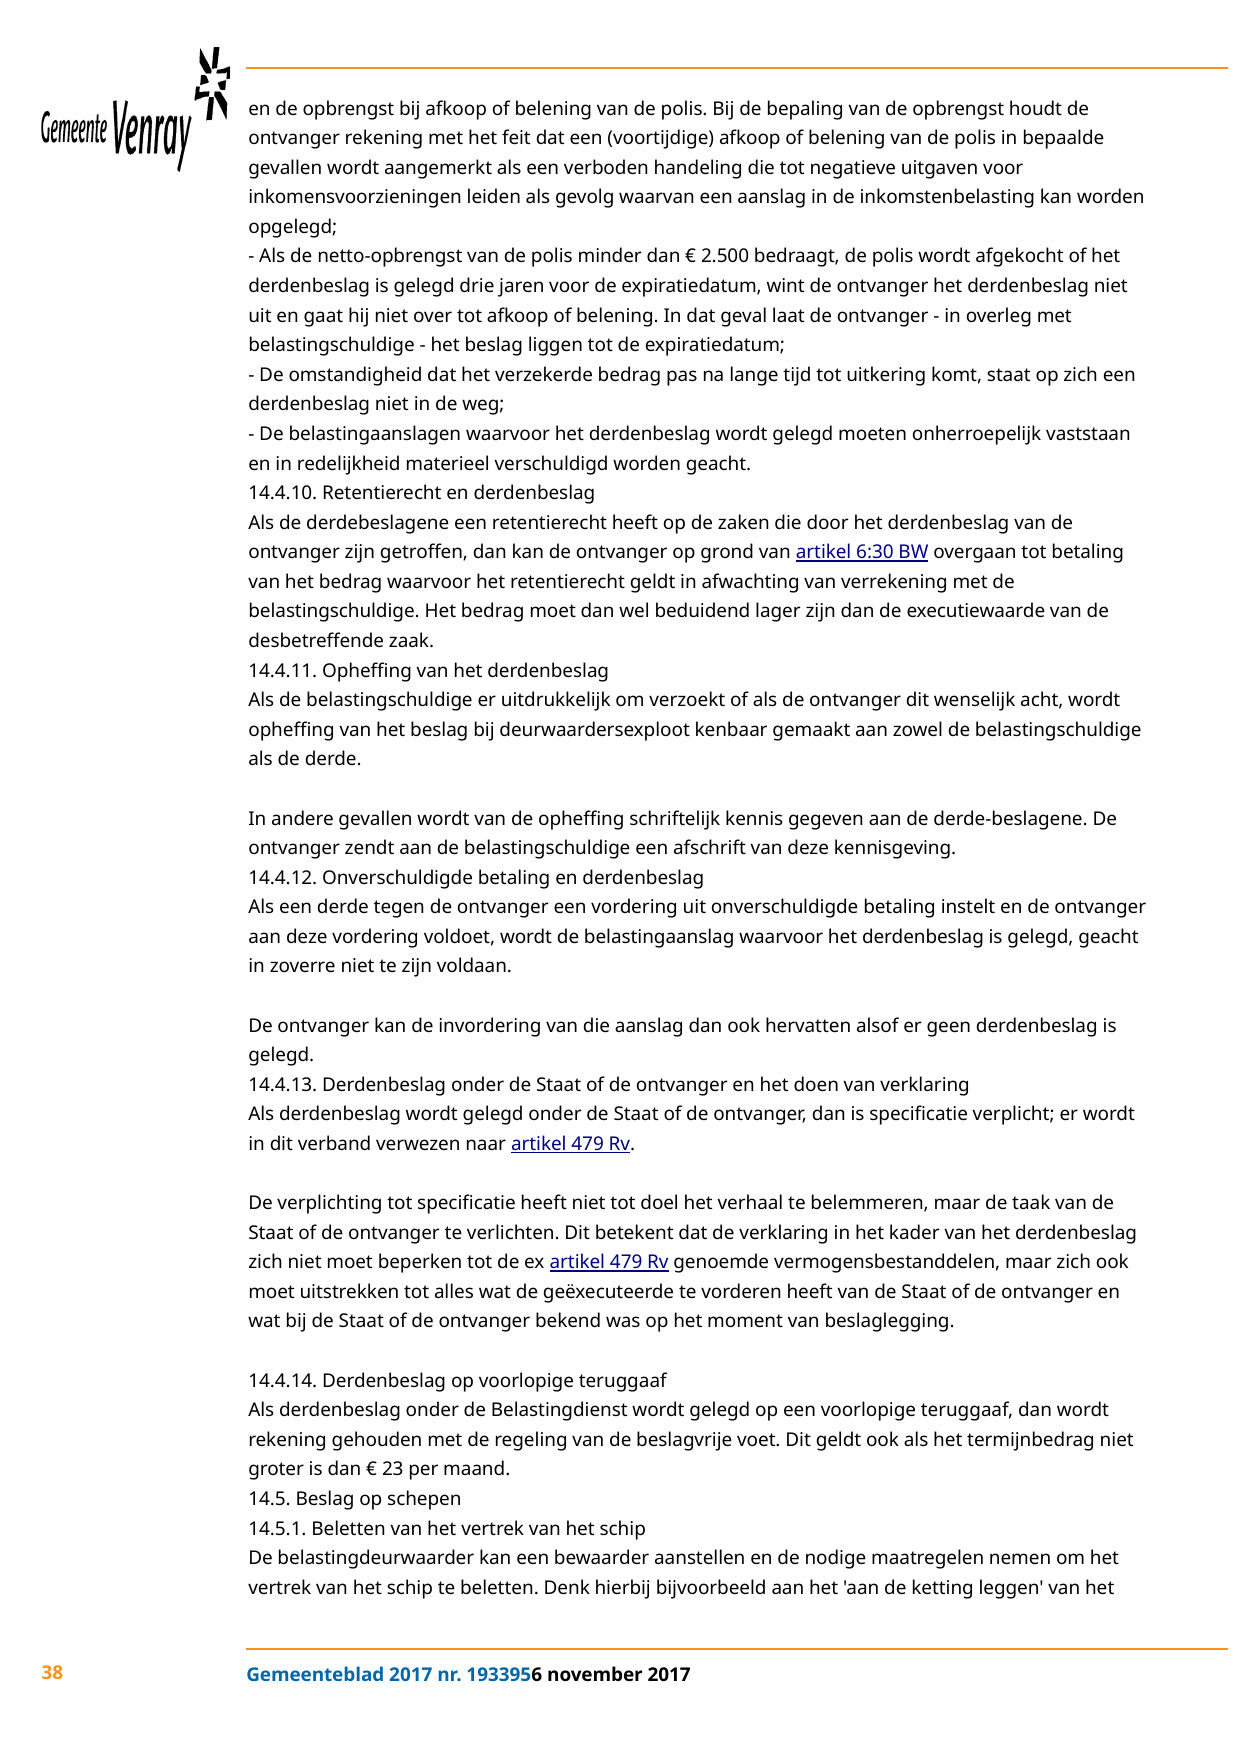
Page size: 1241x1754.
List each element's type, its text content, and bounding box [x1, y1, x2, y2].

text - De belastingaanslagen waarvoor het derdenbeslag wordt gelegd moeten onherroepelijk vaststaan en in redelijkheid materieel verschuldigd worden geacht. [248, 420, 1152, 476]
text 14.5. Beslag op schepen [248, 1485, 1152, 1511]
text en de opbrengst bij afkoop of belening van de polis. Bij de bepaling van de opbrengst houdt de ontvanger rekening met het feit dat een (voortijdige) afkoop of belening van de polis in bepaalde gevallen wordt aangemerkt als een verboden handeling die tot negatieve uitgaven voor inkomensvoorzieningen leiden als gevolg waarvan een aanslag in de inkomstenbelasting kan worden opgelegd; [248, 95, 1152, 239]
text 14.4.11. Opheffing van het derdenbeslag [248, 657, 1152, 683]
text In andere gevallen wordt van de opheffing schriftelijk kennis gegeven aan de derde-beslagene. De ontvanger zendt aan de belastingschuldige een afschrift van deze kennisgeving. [248, 805, 1152, 860]
text 14.4.10. Retentierecht en derdenbeslag [248, 479, 1152, 505]
text De ontvanger kan de invordering van die aanslag dan ook hervatten alsof er geen derdenbeslag is gelegd. [248, 1012, 1152, 1067]
picture [41, 47, 231, 172]
text 14.4.13. Derdenbeslag onder de Staat of de ontvanger en het doen van verklaring [248, 1071, 1152, 1097]
text - De omstandigheid dat het verzekerde bedrag pas na lange tijd tot uitkering komt, staat op zich een derdenbeslag niet in de weg; [248, 361, 1152, 416]
text Als derdenbeslag wordt gelegd onder de Staat of de ontvanger, dan is specificatie verplicht; er wordt in dit verband verwezen naar artikel 479 Rv. [248, 1101, 1152, 1156]
text De belastingdeurwaarder kan een bewaarder aanstellen en de nodige maatregelen nemen om het vertrek van het schip te beletten. Denk hierbij bijvoorbeeld aan het 'aan de ketting leggen' van het [248, 1544, 1152, 1600]
text Als derdenbeslag onder de Belastingdienst wordt gelegd op een voorlopige teruggaaf, dan wordt rekening gehouden met de regeling van de beslagvrije voet. Dit geldt ook als het termijnbedrag niet groter is dan € 23 per maand. [248, 1396, 1152, 1481]
text - Als de netto-opbrengst van de polis minder dan € 2.500 bedraagt, de polis wordt afgekocht of het derdenbeslag is gelegd drie jaren voor de expiratiedatum, wint de ontvanger het derdenbeslag niet uit en gaat hij niet over tot afkoop of belening. In dat geval laat de ontvanger - in overleg met belastingschuldige - het beslag liggen tot de expiratiedatum; [248, 243, 1152, 357]
text 14.4.14. Derdenbeslag op voorlopige teruggaaf [248, 1367, 1152, 1393]
text De verplichting tot specificatie heeft niet tot doel het verhaal te belemmeren, maar de taak van de Staat of de ontvanger te verlichten. Dit betekent dat de verklaring in het kader van het derdenbeslag zich niet moet beperken tot de ex artikel 479 Rv genoemde vermogensbestanddelen, maar zich ook moet uitstrekken tot alles wat de geëxecuteerde te vorderen heeft van de Staat of de ontvanger en wat bij de Staat of de ontvanger bekend was op het moment van beslaglegging. [248, 1189, 1152, 1333]
text Als de belastingschuldige er uitdrukkelijk om verzoekt of als de ontvanger dit wenselijk acht, wordt opheffing van het beslag bij deurwaardersexploot kenbaar gemaakt aan zowel de belastingschuldige als de derde. [248, 686, 1152, 771]
text 14.4.12. Onverschuldigde betaling en derdenbeslag [248, 864, 1152, 890]
text 14.5.1. Beletten van het vertrek van het schip [248, 1515, 1152, 1541]
text Als de derdebeslagene een retentierecht heeft op de zaken die door het derdenbeslag van de ontvanger zijn getroffen, dan kan de ontvanger op grond van artikel 6:30 BW overgaan tot betaling van het bedrag waarvoor het retentierecht geldt in afwachting van verrekening met de belastingschuldige. Het bedrag moet dan wel beduidend lager zijn dan de executiewaarde van de desbetreffende zaak. [248, 509, 1152, 653]
text Als een derde tegen de ontvanger een vordering uit onverschuldigde betaling instelt en de ontvanger aan deze vordering voldoet, wordt de belastingaanslag waarvoor het derdenbeslag is gelegd, geacht in zoverre niet te zijn voldaan. [248, 893, 1152, 978]
